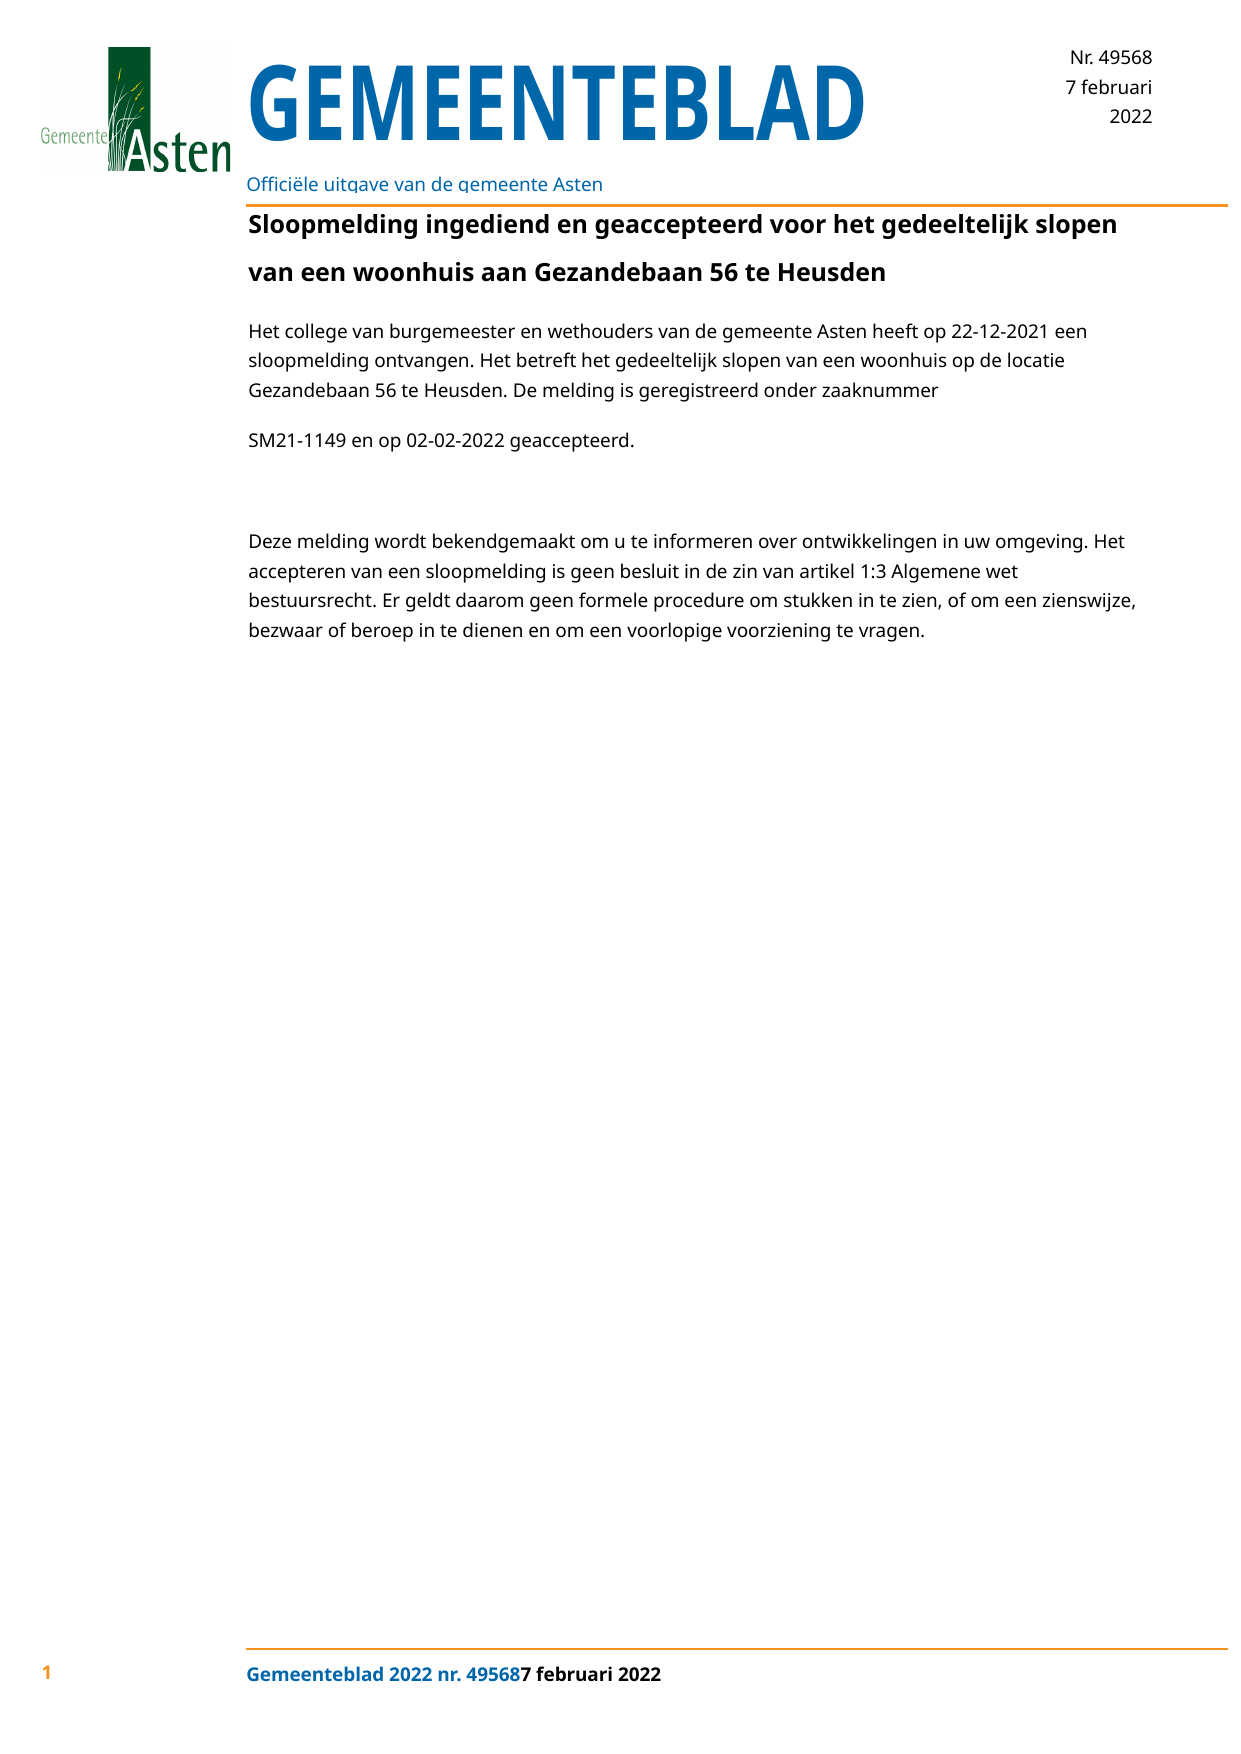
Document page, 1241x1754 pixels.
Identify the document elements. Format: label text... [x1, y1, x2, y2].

text Deze melding wordt bekendgemaakt om u te informeren over ontwikkelingen in uw omgeving. Het accepteren van een sloopmelding is geen besluit in de zin van artikel 1:3 Algemene wet bestuursrecht. Er geldt daarom geen formele procedure om stukken in te zien, of om een zienswijze, bezwaar of beroep in te dienen en om een voorlopige voorziening te vragen. [248, 528, 1152, 643]
text Sloopmelding ingediend en geaccepteerd voor het gedeeltelijk slopen van een woonhuis aan Gezandebaan 56 te Heusden [248, 207, 1152, 288]
text Het college van burgemeester en wethouders van de gemeente Asten heeft op 22-12-2021 een sloopmelding ontvangen. Het betreft het gedeeltelijk slopen van een woonhuis op de locatie Gezandebaan 56 te Heusden. De melding is geregistreerd onder zaaknummer [248, 318, 1152, 403]
picture [41, 47, 231, 172]
text SM21-1149 en op 02-02-2022 geaccepteerd. [248, 427, 1152, 453]
